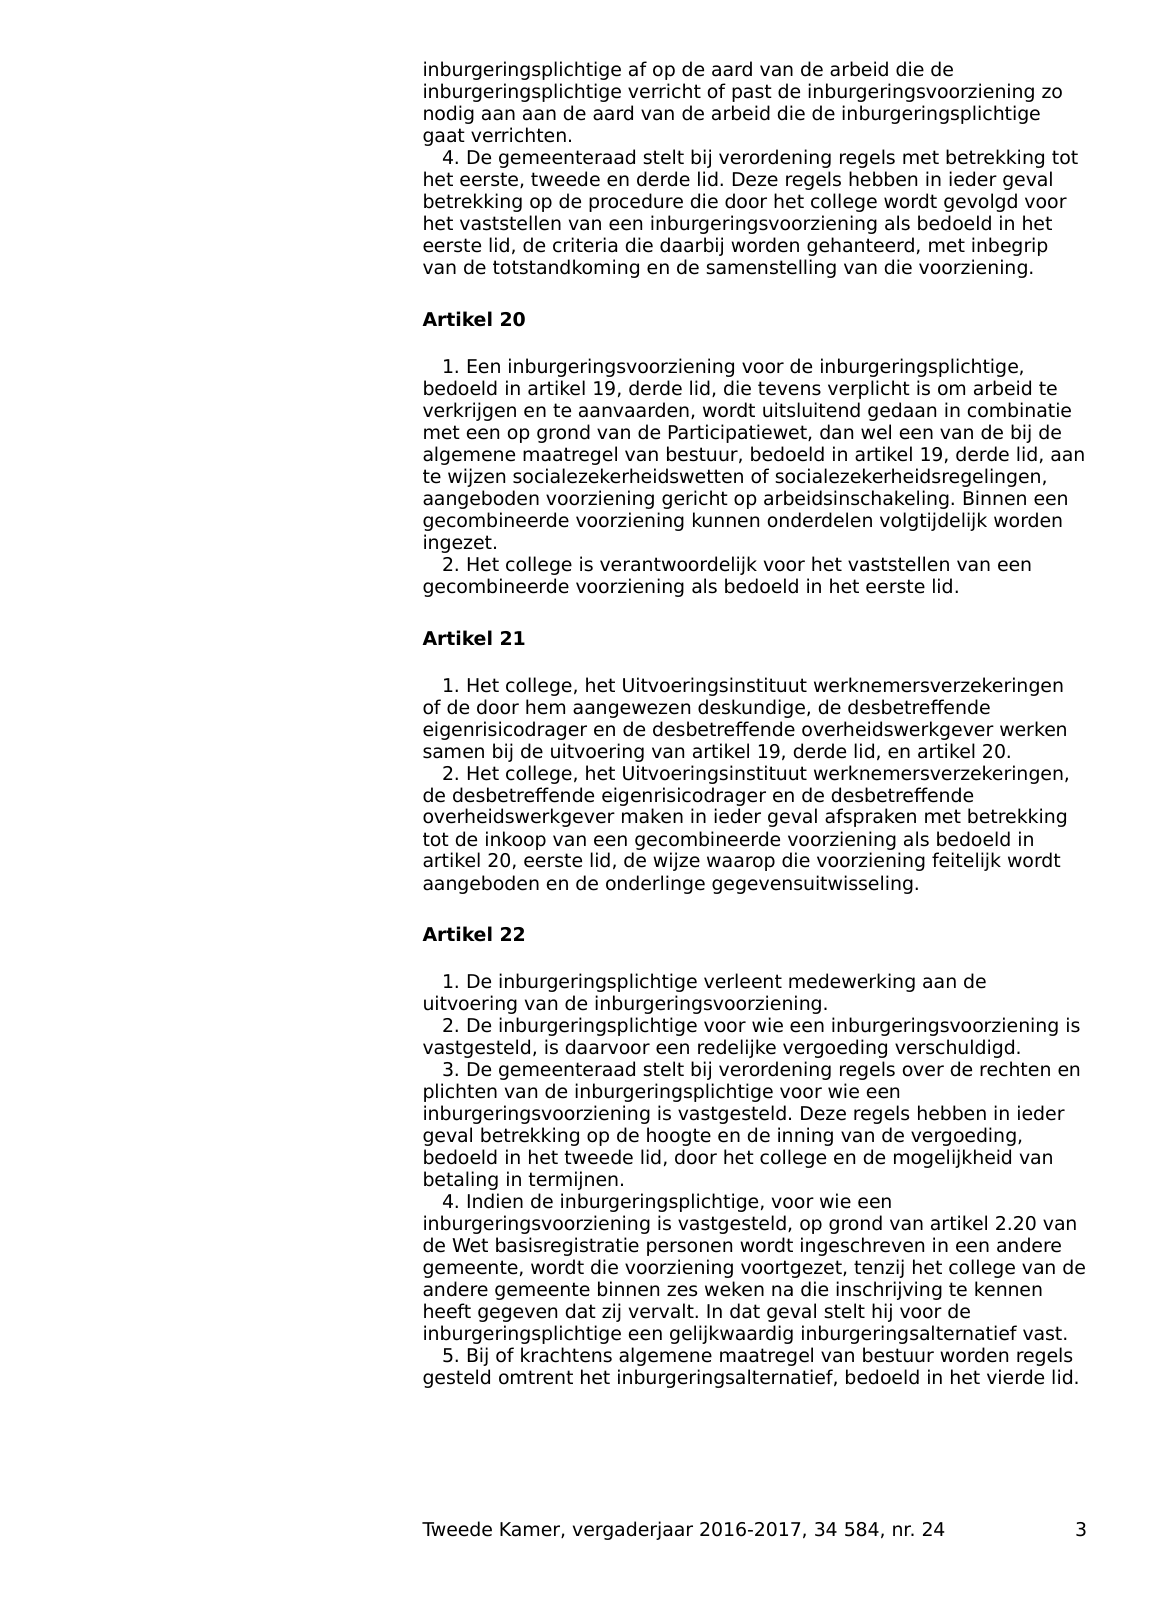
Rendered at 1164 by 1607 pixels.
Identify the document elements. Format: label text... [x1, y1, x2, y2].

text 3. De gemeenteraad stelt bij verordening regels over de rechten en plichten van de inburgeringsplichtige voor wie een inburgeringsvoorziening is vastgesteld. Deze regels hebben in ieder geval betrekking op de hoogte en de inning van de vergoeding, bedoeld in het tweede lid, door het college en de mogelijkheid van betaling in termijnen. [422, 1059, 1087, 1191]
subtitle Artikel 21 [422, 628, 1087, 649]
subtitle Artikel 20 [422, 309, 1087, 331]
text 4. De gemeenteraad stelt bij verordening regels met betrekking tot het eerste, tweede en derde lid. Deze regels hebben in ieder geval betrekking op de procedure die door het college wordt gevolgd voor het vaststellen van een inburgeringsvoorziening als bedoeld in het eerste lid, de criteria die daarbij worden gehanteerd, met inbegrip van de totstandkoming en de samenstelling van die voorziening. [422, 147, 1087, 279]
text 1. Een inburgeringsvoorziening voor de inburgeringsplichtige, bedoeld in artikel 19, derde lid, die tevens verplicht is om arbeid te verkrijgen en te aanvaarden, wordt uitsluitend gedaan in combinatie met een op grond van de Participatiewet, dan wel een van de bij de algemene maatregel van bestuur, bedoeld in artikel 19, derde lid, aan te wijzen socialezekerheidswetten of socialezekerheidsregelingen, aangeboden voorziening gericht op arbeidsinschakeling. Binnen een gecombineerde voorziening kunnen onderdelen volgtijdelijk worden ingezet. [422, 356, 1087, 554]
text 2. Het college is verantwoordelijk voor het vaststellen van een gecombineerde voorziening als bedoeld in het eerste lid. [422, 554, 1087, 598]
subtitle Artikel 22 [422, 924, 1087, 946]
text inburgeringsplichtige af op de aard van de arbeid die de inburgeringsplichtige verricht of past de inburgeringsvoorziening zo nodig aan aan de aard van de arbeid die de inburgeringsplichtige gaat verrichten. [422, 59, 1087, 147]
text 4. Indien de inburgeringsplichtige, voor wie een inburgeringsvoorziening is vastgesteld, op grond van artikel 2.20 van de Wet basisregistratie personen wordt ingeschreven in een andere gemeente, wordt die voorziening voortgezet, tenzij het college van de andere gemeente binnen zes weken na die inschrijving te kennen heeft gegeven dat zij vervalt. In dat geval stelt hij voor de inburgeringsplichtige een gelijkwaardig inburgeringsalternatief vast. [422, 1191, 1087, 1345]
text 1. Het college, het Uitvoeringsinstituut werknemersverzekeringen of de door hem aangewezen deskundige, de desbetreffende eigenrisicodrager en de desbetreffende overheidswerkgever werken samen bij de uitvoering van artikel 19, derde lid, en artikel 20. [422, 674, 1087, 762]
text 2. De inburgeringsplichtige voor wie een inburgeringsvoorziening is vastgesteld, is daarvoor een redelijke vergoeding verschuldigd. [422, 1015, 1087, 1059]
text 2. Het college, het Uitvoeringsinstituut werknemersverzekeringen, de desbetreffende eigenrisicodrager en de desbetreffende overheidswerkgever maken in ieder geval afspraken met betrekking tot de inkoop van een gecombineerde voorziening als bedoeld in artikel 20, eerste lid, de wijze waarop die voorziening feitelijk wordt aangeboden en de onderlinge gegevensuitwisseling. [422, 762, 1087, 894]
text 5. Bij of krachtens algemene maatregel van bestuur worden regels gesteld omtrent het inburgeringsalternatief, bedoeld in het vierde lid. [422, 1345, 1087, 1389]
text 1. De inburgeringsplichtige verleent medewerking aan de uitvoering van de inburgeringsvoorziening. [422, 971, 1087, 1015]
